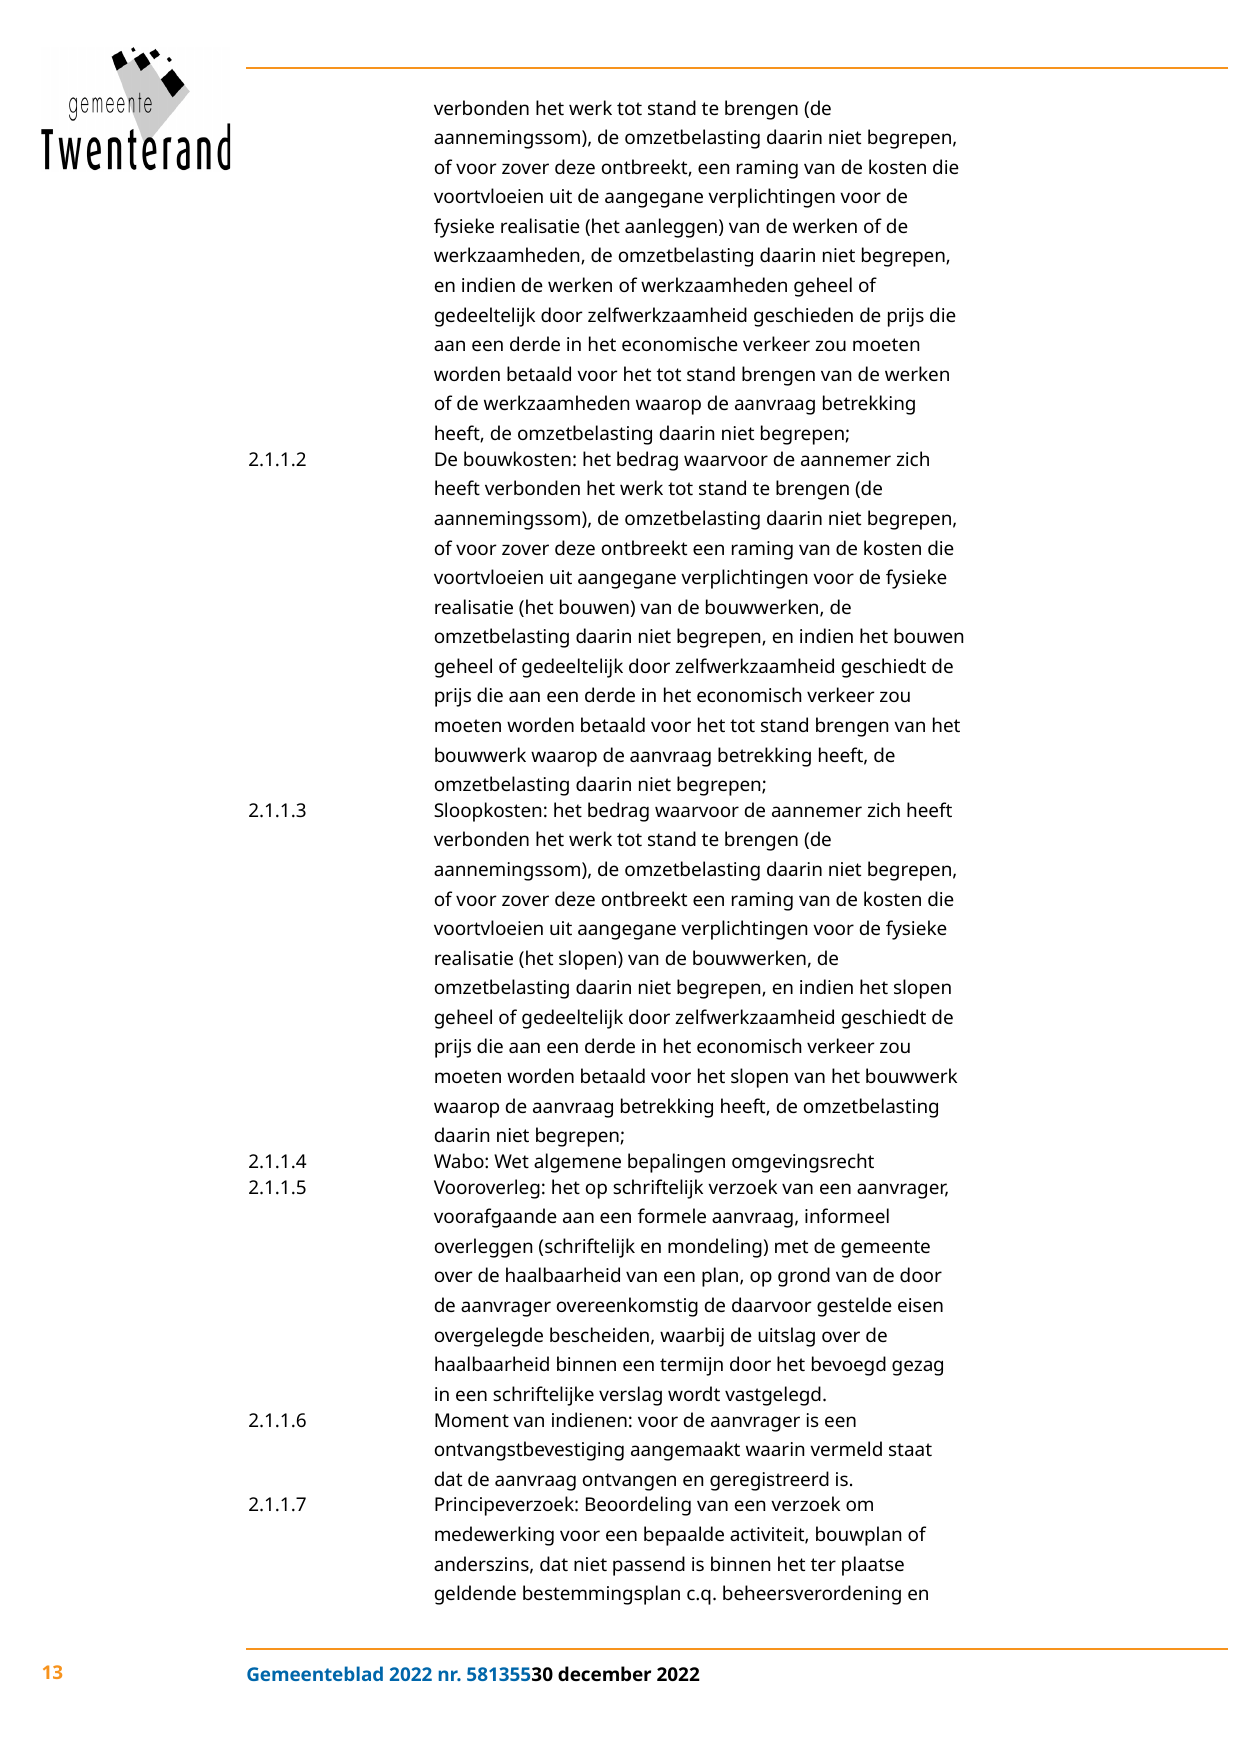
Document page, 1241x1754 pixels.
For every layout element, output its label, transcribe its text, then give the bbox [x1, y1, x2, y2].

table_cell Principeverzoek: Beoordeling van een verzoek om medewerking voor een bepaalde activiteit, bouwplan of anderszins, dat niet passend is binnen het ter plaatse geldende bestemmingsplan c.q. beheersverordening en [434, 1492, 966, 1606]
table_cell [966, 797, 1152, 1148]
table_cell [966, 1407, 1152, 1492]
picture [41, 47, 231, 172]
table_cell De bouwkosten: het bedrag waarvoor de aannemer zich heeft verbonden het werk tot stand te brengen (de aannemingssom), de omzetbelasting daarin niet begrepen, of voor zover deze ontbreekt een raming van de kosten die voortvloeien uit aangegane verplichtingen voor de fysieke realisatie (het bouwen) van de bouwwerken, de omzetbelasting daarin niet begrepen, en indien het bouwen geheel of gedeeltelijk door zelfwerkzaamheid geschiedt de prijs die aan een derde in het economisch verkeer zou moeten worden betaald voor het tot stand brengen van het bouwwerk waarop de aanvraag betrekking heeft, de omzetbelasting daarin niet begrepen; [434, 446, 966, 797]
table_cell Moment van indienen: voor de aanvrager is een ontvangstbevestiging aangemaakt waarin vermeld staat dat de aanvraag ontvangen en geregistreerd is. [434, 1407, 966, 1492]
table_cell [966, 1148, 1152, 1174]
table_cell 2.1.1.3 [248, 797, 433, 1148]
table_cell [966, 446, 1152, 797]
table_cell 2.1.1.2 [248, 446, 433, 797]
table_cell Vooroverleg: het op schriftelijk verzoek van een aanvrager, voorafgaande aan een formele aanvraag, informeel overleggen (schriftelijk en mondeling) met de gemeente over de haalbaarheid van een plan, op grond van de door de aanvrager overeenkomstig de daarvoor gestelde eisen overgelegde bescheiden, waarbij de uitslag over de haalbaarheid binnen een termijn door het bevoegd gezag in een schriftelijke verslag wordt vastgelegd. [434, 1174, 966, 1407]
table_cell [248, 95, 433, 446]
table_cell 2.1.1.4 [248, 1148, 433, 1174]
table_cell Wabo: Wet algemene bepalingen omgevingsrecht [434, 1148, 966, 1174]
table_cell 2.1.1.7 [248, 1492, 433, 1606]
table_cell [966, 1492, 1152, 1606]
table_cell 2.1.1.5 [248, 1174, 433, 1407]
table_cell [966, 1174, 1152, 1407]
table_cell Sloopkosten: het bedrag waarvoor de aannemer zich heeft verbonden het werk tot stand te brengen (de aannemingssom), de omzetbelasting daarin niet begrepen, of voor zover deze ontbreekt een raming van de kosten die voortvloeien uit aangegane verplichtingen voor de fysieke realisatie (het slopen) van de bouwwerken, de omzetbelasting daarin niet begrepen, en indien het slopen geheel of gedeeltelijk door zelfwerkzaamheid geschiedt de prijs die aan een derde in het economisch verkeer zou moeten worden betaald voor het slopen van het bouwwerk waarop de aanvraag betrekking heeft, de omzetbelasting daarin niet begrepen; [434, 797, 966, 1148]
table_cell [966, 95, 1152, 446]
table_cell 2.1.1.6 [248, 1407, 433, 1492]
table_cell verbonden het werk tot stand te brengen (de aannemingssom), de omzetbelasting daarin niet begrepen, of voor zover deze ontbreekt, een raming van de kosten die voortvloeien uit de aangegane verplichtingen voor de fysieke realisatie (het aanleggen) van de werken of de werkzaamheden, de omzetbelasting daarin niet begrepen, en indien de werken of werkzaamheden geheel of gedeeltelijk door zelfwerkzaamheid geschieden de prijs die aan een derde in het economische verkeer zou moeten worden betaald voor het tot stand brengen van de werken of de werkzaamheden waarop de aanvraag betrekking heeft, de omzetbelasting daarin niet begrepen; [434, 95, 966, 446]
